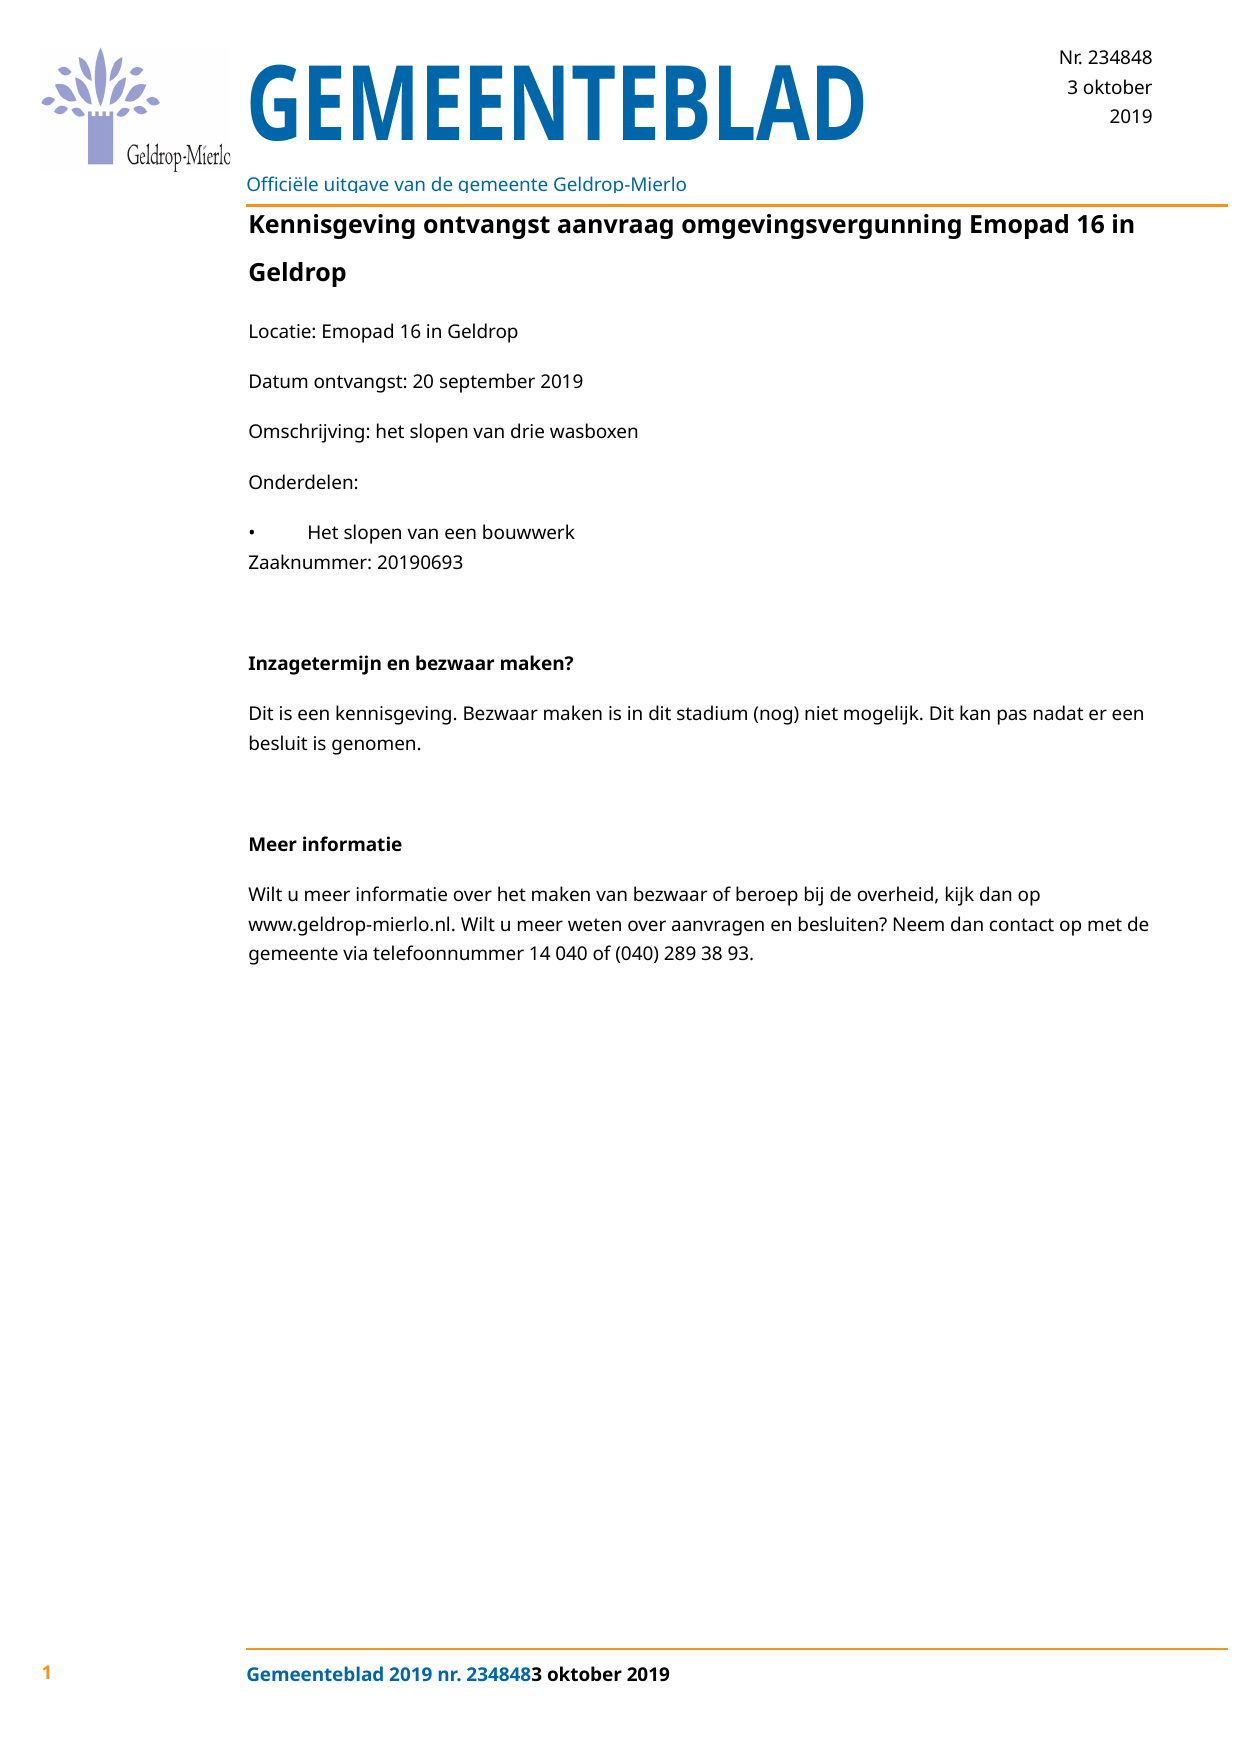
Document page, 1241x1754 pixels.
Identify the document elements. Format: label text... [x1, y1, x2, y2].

text Kennisgeving ontvangst aanvraag omgevingsvergunning Emopad 16 in Geldrop [248, 207, 1152, 288]
text Inzagetermijn en bezwaar maken? [248, 650, 1152, 676]
picture [41, 47, 231, 172]
text Onderdelen: [248, 469, 1152, 495]
text Zaaknummer: 20190693 [248, 549, 1152, 575]
text Dit is een kennisgeving. Bezwaar maken is in dit stadium (nog) niet mogelijk. Dit kan pas nadat er een besluit is genomen. [248, 700, 1152, 756]
list Het slopen van een bouwwerk [248, 519, 1152, 545]
text Datum ontvangst: 20 september 2019 [248, 368, 1152, 394]
text Locatie: Emopad 16 in Geldrop [248, 318, 1152, 344]
text Meer informatie [248, 831, 1152, 857]
text Wilt u meer informatie over het maken van bezwaar of beroep bij de overheid, kijk dan op www.geldrop-mierlo.nl. Wilt u meer weten over aanvragen en besluiten? Neem dan contact op met de gemeente via telefoonnummer 14 040 of (040) 289 38 93. [248, 881, 1152, 966]
text Omschrijving: het slopen van drie wasboxen [248, 419, 1152, 444]
